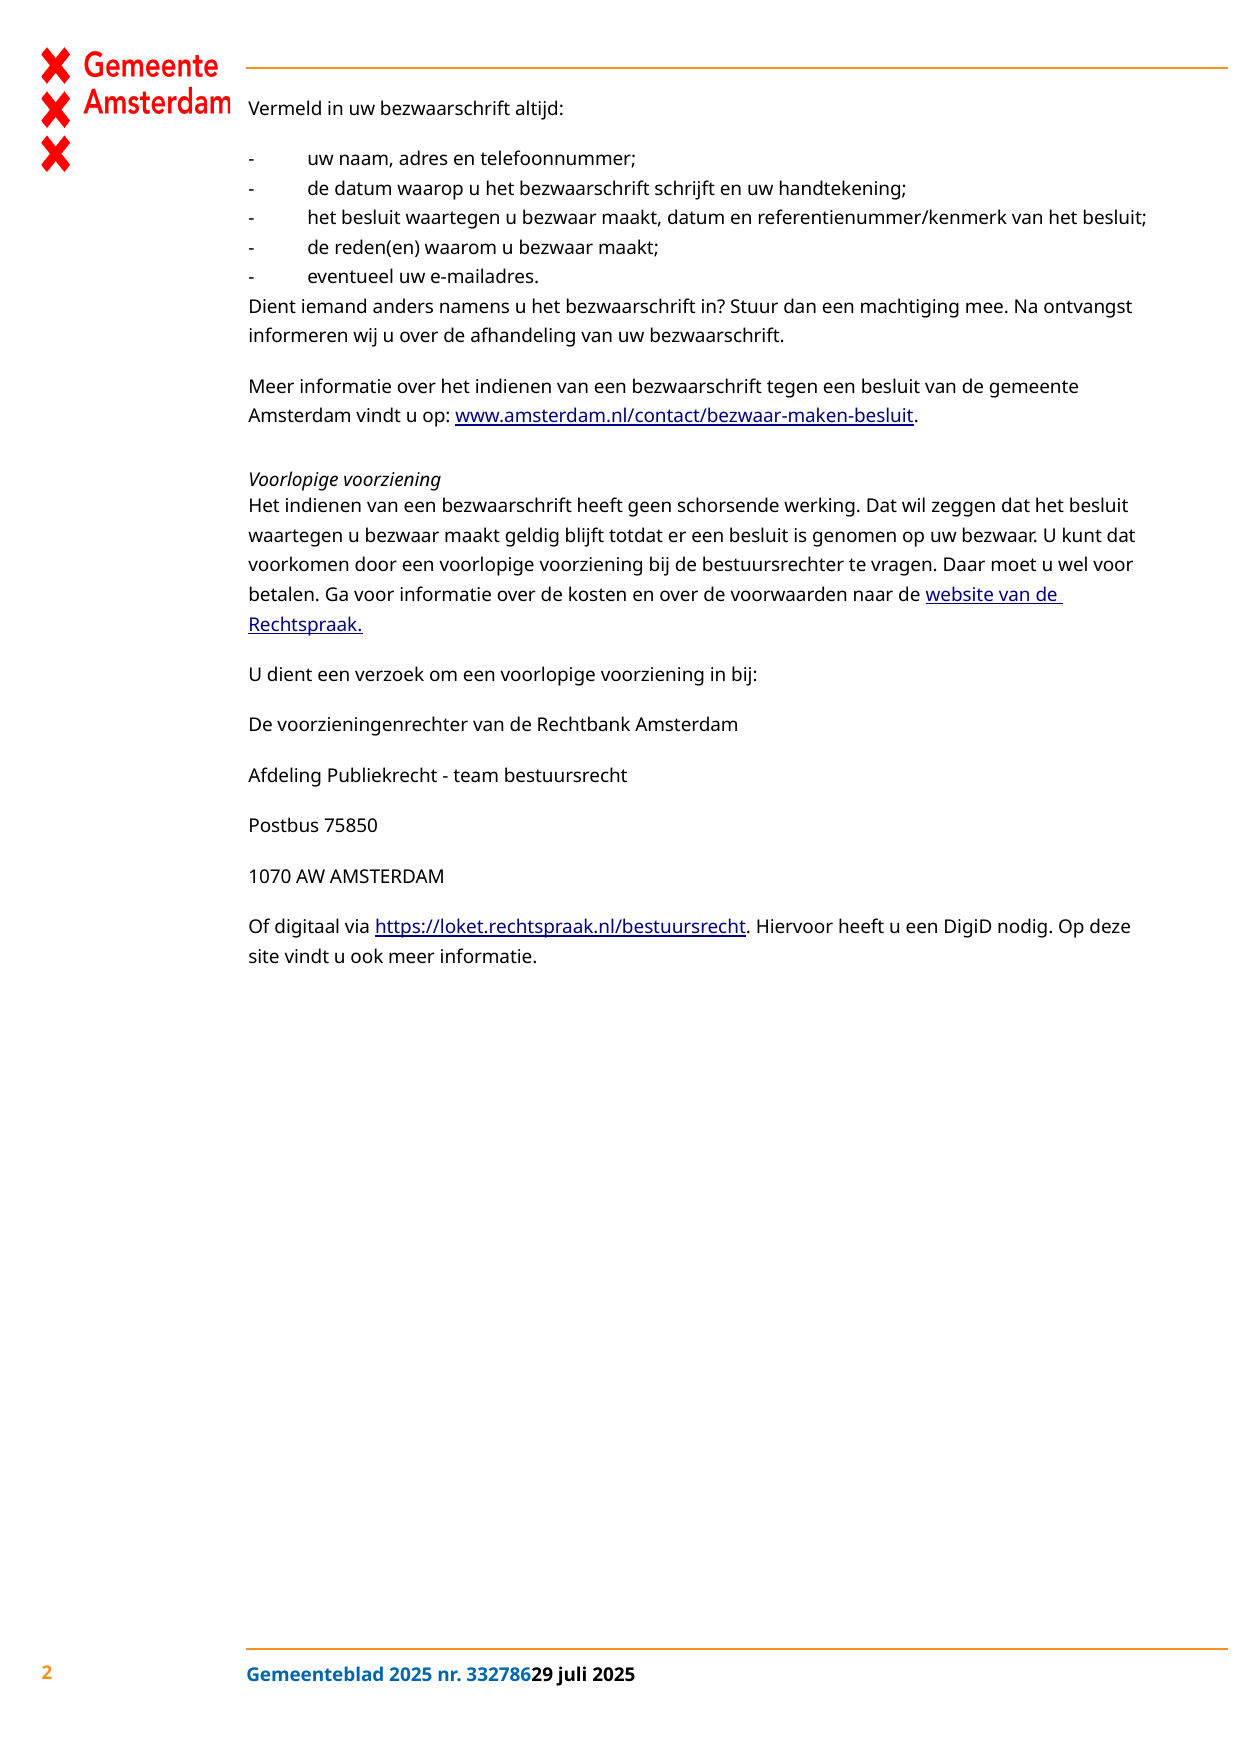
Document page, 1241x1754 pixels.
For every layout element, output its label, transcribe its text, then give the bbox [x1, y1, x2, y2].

text Voorlopige voorziening [248, 467, 1152, 492]
text Meer informatie over het indienen van een bezwaarschrift tegen een besluit van de gemeente Amsterdam vindt u op: www.amsterdam.nl/contact/bezwaar-maken-besluit. [248, 373, 1152, 428]
text Afdeling Publiekrecht - team bestuursrecht [248, 762, 1152, 788]
text Het indienen van een bezwaarschrift heeft geen schorsende werking. Dat wil zeggen dat het besluit waartegen u bezwaar maakt geldig blijft totdat er een besluit is genomen op uw bezwaar. U kunt dat voorkomen door een voorlopige voorziening bij de bestuursrechter te vragen. Daar moet u wel voor betalen. Ga voor informatie over de kosten en over de voorwaarden naar de website van de Rechtspraak. [248, 492, 1152, 636]
text Dient iemand anders namens u het bezwaarschrift in? Stuur dan een machtiging mee. Na ontvangst informeren wij u over de afhandeling van uw bezwaarschrift. [248, 293, 1152, 348]
list uw naam, adres en telefoonnummer; [248, 145, 1152, 171]
list eventueel uw e-mailadres. [248, 263, 1152, 289]
text Vermeld in uw bezwaarschrift altijd: [248, 95, 1152, 121]
list het besluit waartegen u bezwaar maakt, datum en referentienummer/kenmerk van het besluit; [248, 204, 1152, 230]
text U dient een verzoek om een voorlopige voorziening in bij: [248, 661, 1152, 687]
text Of digitaal via https://loket.rechtspraak.nl/bestuursrecht. Hiervoor heeft u een DigiD nodig. Op deze site vindt u ook meer informatie. [248, 913, 1152, 968]
text Postbus 75850 [248, 812, 1152, 838]
text De voorzieningenrechter van de Rechtbank Amsterdam [248, 712, 1152, 737]
list de datum waarop u het bezwaarschrift schrijft en uw handtekening; [248, 175, 1152, 201]
text 1070 AW AMSTERDAM [248, 863, 1152, 888]
picture [41, 47, 231, 172]
list de reden(en) waarom u bezwaar maakt; [248, 234, 1152, 260]
